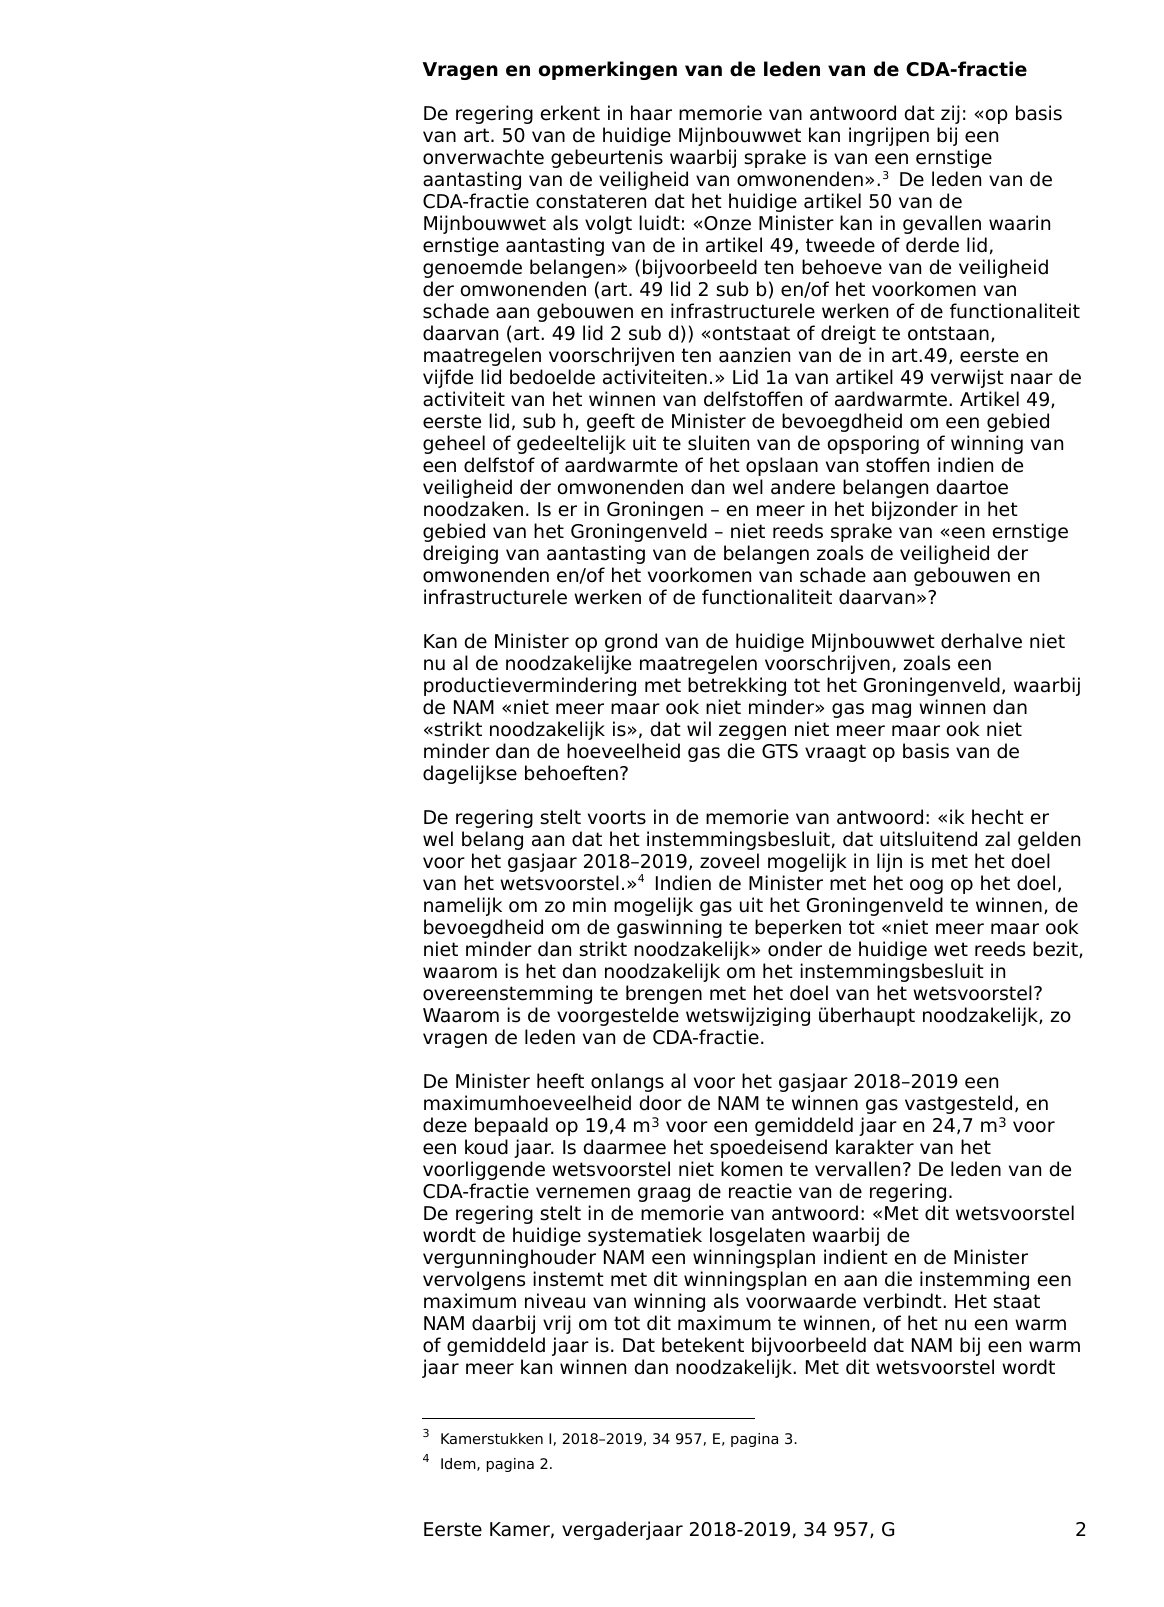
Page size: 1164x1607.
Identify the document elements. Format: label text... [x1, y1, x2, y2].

text De regering stelt in de memorie van antwoord: «Met dit wetsvoorstel wordt de huidige systematiek losgelaten waarbij de vergunninghouder NAM een winningsplan indient en de Minister vervolgens instemt met dit winningsplan en aan die instemming een maximum niveau van winning als voorwaarde verbindt. Het staat NAM daarbij vrij om tot dit maximum te winnen, of het nu een warm of gemiddeld jaar is. Dat betekent bijvoorbeeld dat NAM bij een warm jaar meer kan winnen dan noodzakelijk. Met dit wetsvoorstel wordt [422, 1203, 1087, 1379]
text De regering erkent in haar memorie van antwoord dat zij: «op basis van art. 50 van de huidige Mijnbouwwet kan ingrijpen bij een onverwachte gebeurtenis waarbij sprake is van een ernstige aantasting van de veiligheid van omwonenden». De leden van de CDA-fractie constateren dat het huidige artikel 50 van de Mijnbouwwet als volgt luidt: «Onze Minister kan in gevallen waarin ernstige aantasting van de in artikel 49, tweede of derde lid, genoemde belangen» (bijvoorbeeld ten behoeve van de veiligheid der omwonenden (art. 49 lid 2 sub b) en/of het voorkomen van schade aan gebouwen en infrastructurele werken of de functionaliteit daarvan (art. 49 lid 2 sub d)) «ontstaat of dreigt te ontstaan, maatregelen voorschrijven ten aanzien van de in art.49, eerste en vijfde lid bedoelde activiteiten.» Lid 1a van artikel 49 verwijst naar de activiteit van het winnen van delfstoffen of aardwarmte. Artikel 49, eerste lid, sub h, geeft de Minister de bevoegdheid om een gebied geheel of gedeeltelijk uit te sluiten van de opsporing of winning van een delfstof of aardwarmte of het opslaan van stoffen indien de veiligheid der omwonenden dan wel andere belangen daartoe noodzaken. Is er in Groningen – en meer in het bijzonder in het gebied van het Groningenveld – niet reeds sprake van «een ernstige dreiging van aantasting van de belangen zoals de veiligheid der omwonenden en/of het voorkomen van schade aan gebouwen en infrastructurele werken of de functionaliteit daarvan»? [422, 103, 1087, 609]
text Kamerstukken I, 2018–2019, 34 957, E, pagina 3. [422, 1427, 1087, 1449]
subtitle Vragen en opmerkingen van de leden van de CDA-fractie [422, 59, 1087, 81]
text Idem, pagina 2. [422, 1452, 1087, 1474]
text De regering stelt voorts in de memorie van antwoord: «ik hecht er wel belang aan dat het instemmingsbesluit, dat uitsluitend zal gelden voor het gasjaar 2018–2019, zoveel mogelijk in lijn is met het doel van het wetsvoorstel.» Indien de Minister met het oog op het doel, namelijk om zo min mogelijk gas uit het Groningenveld te winnen, de bevoegdheid om de gaswinning te beperken tot «niet meer maar ook niet minder dan strikt noodzakelijk» onder de huidige wet reeds bezit, waarom is het dan noodzakelijk om het instemmingsbesluit in overeenstemming te brengen met het doel van het wetsvoorstel? Waarom is de voorgestelde wetswijziging überhaupt noodzakelijk, zo vragen de leden van de CDA-fractie. [422, 807, 1087, 1049]
text De Minister heeft onlangs al voor het gasjaar 2018–2019 een maximumhoeveelheid door de NAM te winnen gas vastgesteld, en deze bepaald op 19,4 m3 voor een gemiddeld jaar en 24,7 m3 voor een koud jaar. Is daarmee het spoedeisend karakter van het voorliggende wetsvoorstel niet komen te vervallen? De leden van de CDA-fractie vernemen graag de reactie van de regering. [422, 1071, 1087, 1203]
text Kan de Minister op grond van de huidige Mijnbouwwet derhalve niet nu al de noodzakelijke maatregelen voorschrijven, zoals een productievermindering met betrekking tot het Groningenveld, waarbij de NAM «niet meer maar ook niet minder» gas mag winnen dan «strikt noodzakelijk is», dat wil zeggen niet meer maar ook niet minder dan de hoeveelheid gas die GTS vraagt op basis van de dagelijkse behoeften? [422, 631, 1087, 785]
